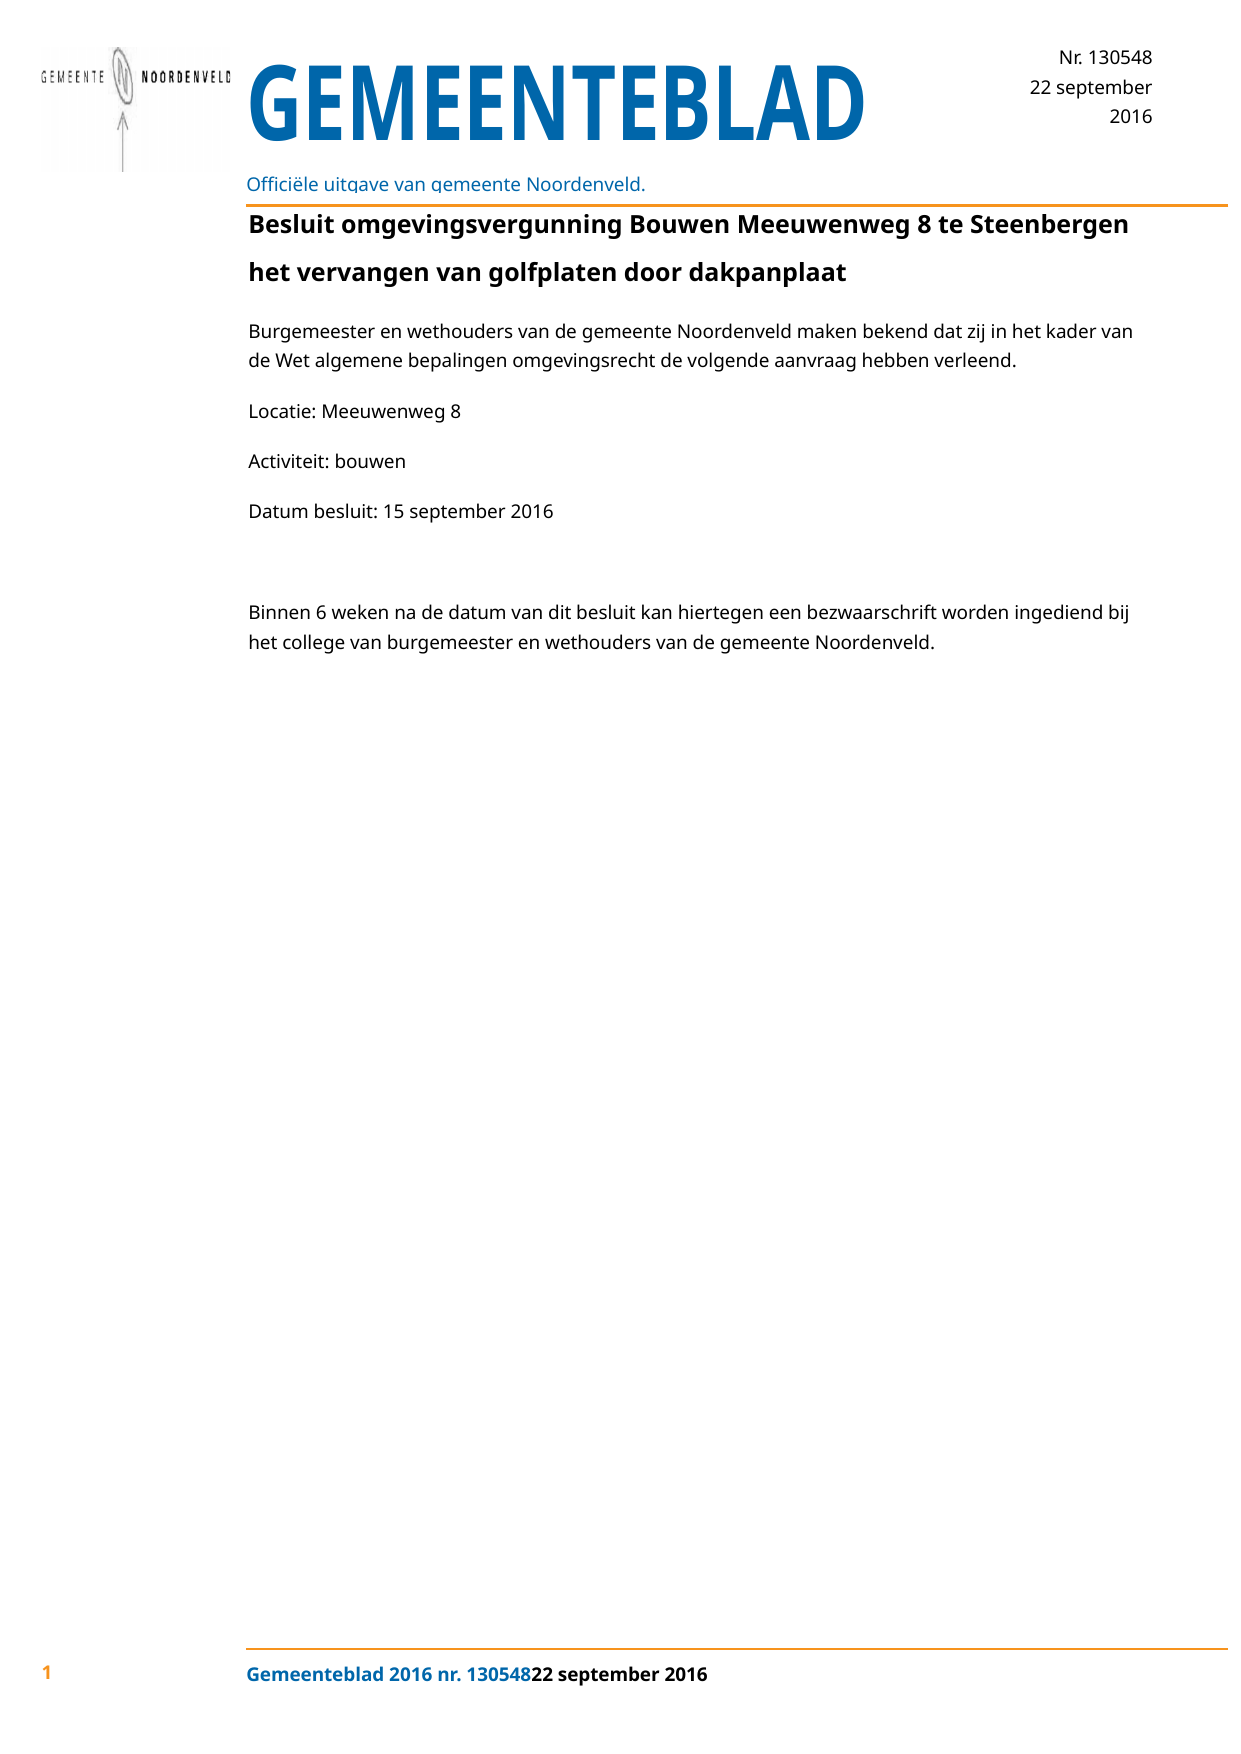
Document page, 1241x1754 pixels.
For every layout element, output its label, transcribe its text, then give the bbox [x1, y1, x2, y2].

text Locatie: Meeuwenweg 8 [248, 398, 1152, 424]
picture [41, 47, 231, 172]
text Besluit omgevingsvergunning Bouwen Meeuwenweg 8 te Steenbergen het vervangen van golfplaten door dakpanplaat [248, 207, 1152, 288]
text Activiteit: bouwen [248, 448, 1152, 474]
text Datum besluit: 15 september 2016 [248, 499, 1152, 524]
text Binnen 6 weken na de datum van dit besluit kan hiertegen een bezwaarschrift worden ingediend bij het college van burgemeester en wethouders van de gemeente Noordenveld. [248, 599, 1152, 655]
text Burgemeester en wethouders van de gemeente Noordenveld maken bekend dat zij in het kader van de Wet algemene bepalingen omgevingsrecht de volgende aanvraag hebben verleend. [248, 318, 1152, 373]
